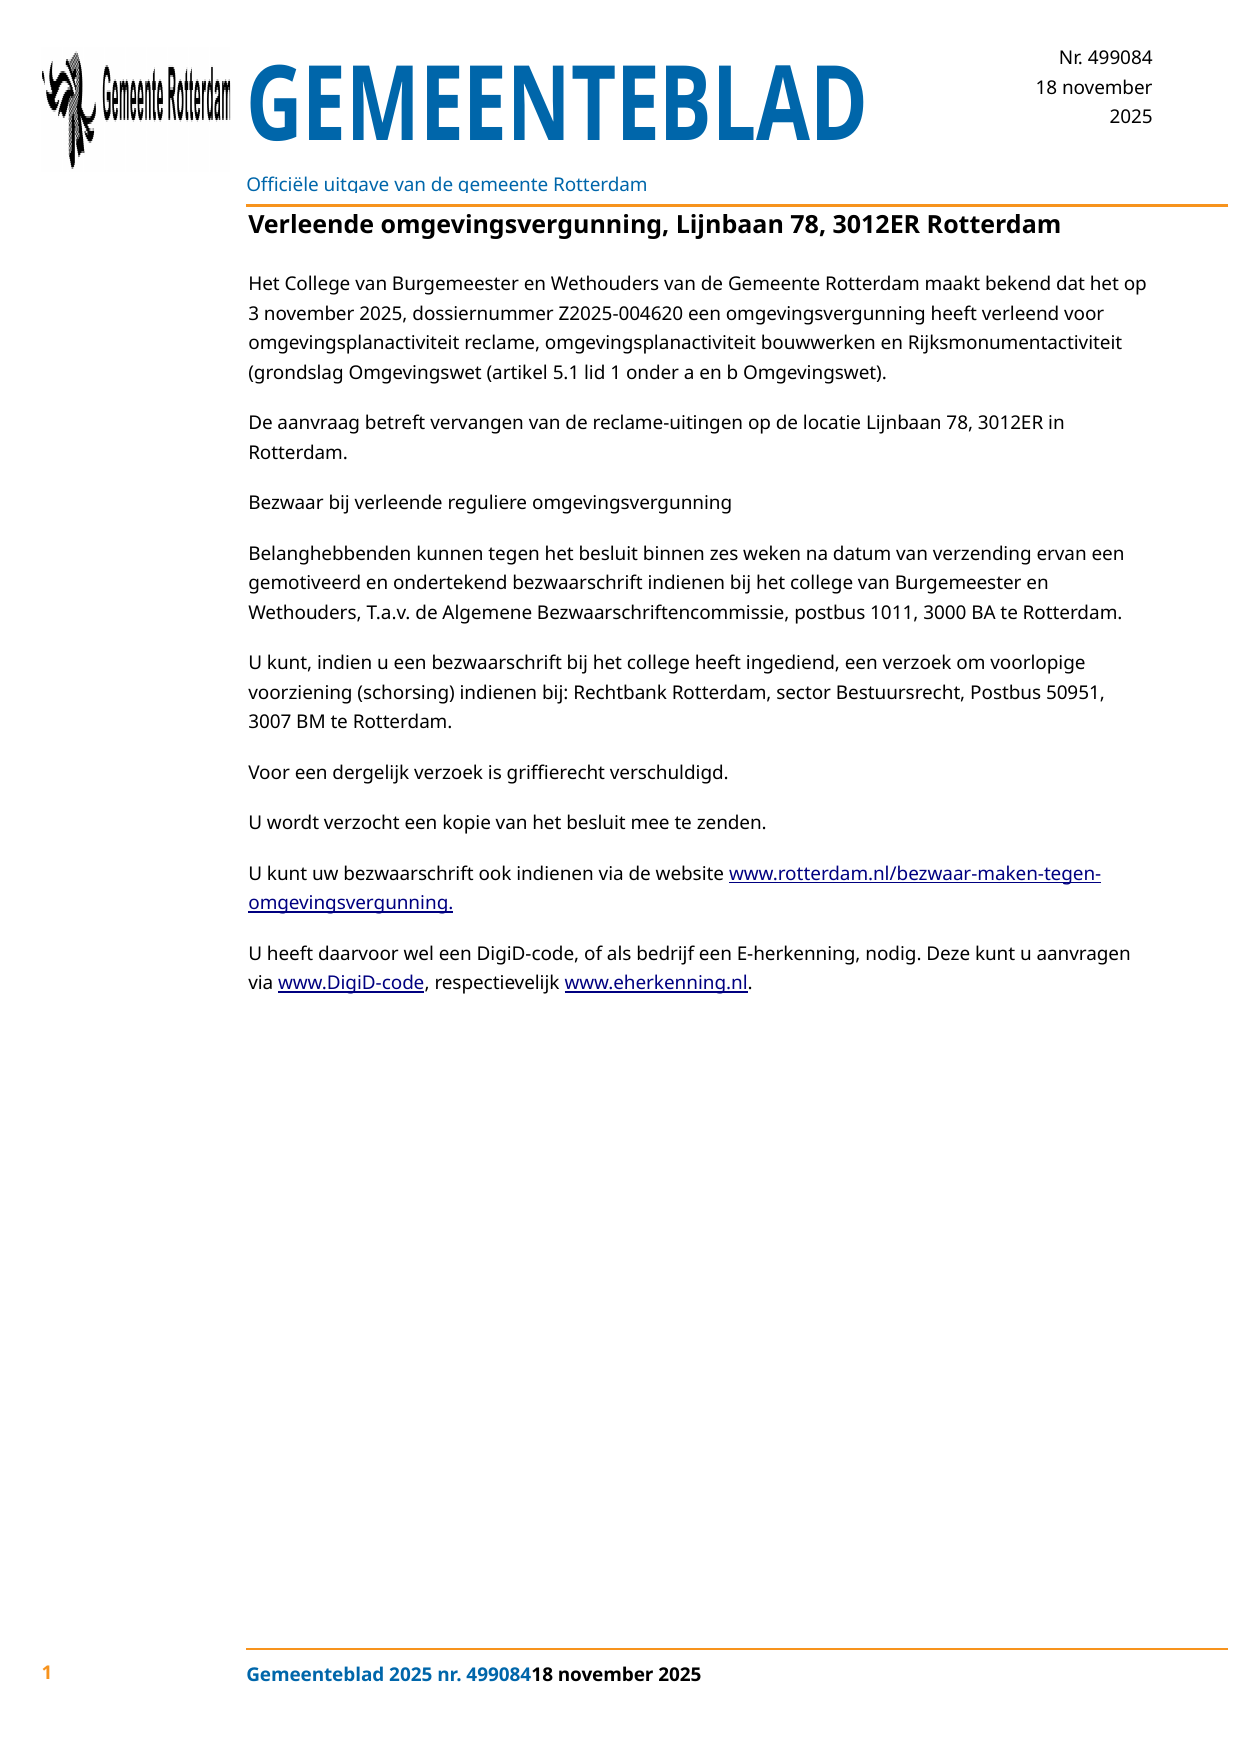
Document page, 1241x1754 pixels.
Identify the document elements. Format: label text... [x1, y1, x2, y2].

picture [41, 47, 231, 172]
text Voor een dergelijk verzoek is griffierecht verschuldigd. [248, 759, 1152, 785]
text U wordt verzocht een kopie van het besluit mee te zenden. [248, 809, 1152, 835]
text Verleende omgevingsvergunning, Lijnbaan 78, 3012ER Rotterdam [248, 207, 1152, 241]
text U kunt uw bezwaarschrift ook indienen via de website www.rotterdam.nl/bezwaar-maken-tegen-omgevingsvergunning. [248, 860, 1152, 915]
text Het College van Burgemeester en Wethouders van de Gemeente Rotterdam maakt bekend dat het op 3 november 2025, dossiernummer Z2025-004620 een omgevingsvergunning heeft verleend voor omgevingsplanactiviteit reclame, omgevingsplanactiviteit bouwwerken en Rijksmonumentactiviteit (grondslag Omgevingswet (artikel 5.1 lid 1 onder a en b Omgevingswet). [248, 270, 1152, 385]
text De aanvraag betreft vervangen van de reclame-uitingen op de locatie Lijnbaan 78, 3012ER in Rotterdam. [248, 409, 1152, 465]
text U heeft daarvoor wel een DigiD-code, of als bedrijf een E-herkenning, nodig. Deze kunt u aanvragen via www.DigiD-code, respectievelijk www.eherkenning.nl. [248, 940, 1152, 995]
text Bezwaar bij verleende reguliere omgevingsvergunning [248, 489, 1152, 515]
text Belanghebbenden kunnen tegen het besluit binnen zes weken na datum van verzending ervan een gemotiveerd en ondertekend bezwaarschrift indienen bij het college van Burgemeester en Wethouders, T.a.v. de Algemene Bezwaarschriftencommissie, postbus 1011, 3000 BA te Rotterdam. [248, 540, 1152, 625]
text U kunt, indien u een bezwaarschrift bij het college heeft ingediend, een verzoek om voorlopige voorziening (schorsing) indienen bij: Rechtbank Rotterdam, sector Bestuursrecht, Postbus 50951, 3007 BM te Rotterdam. [248, 649, 1152, 734]
